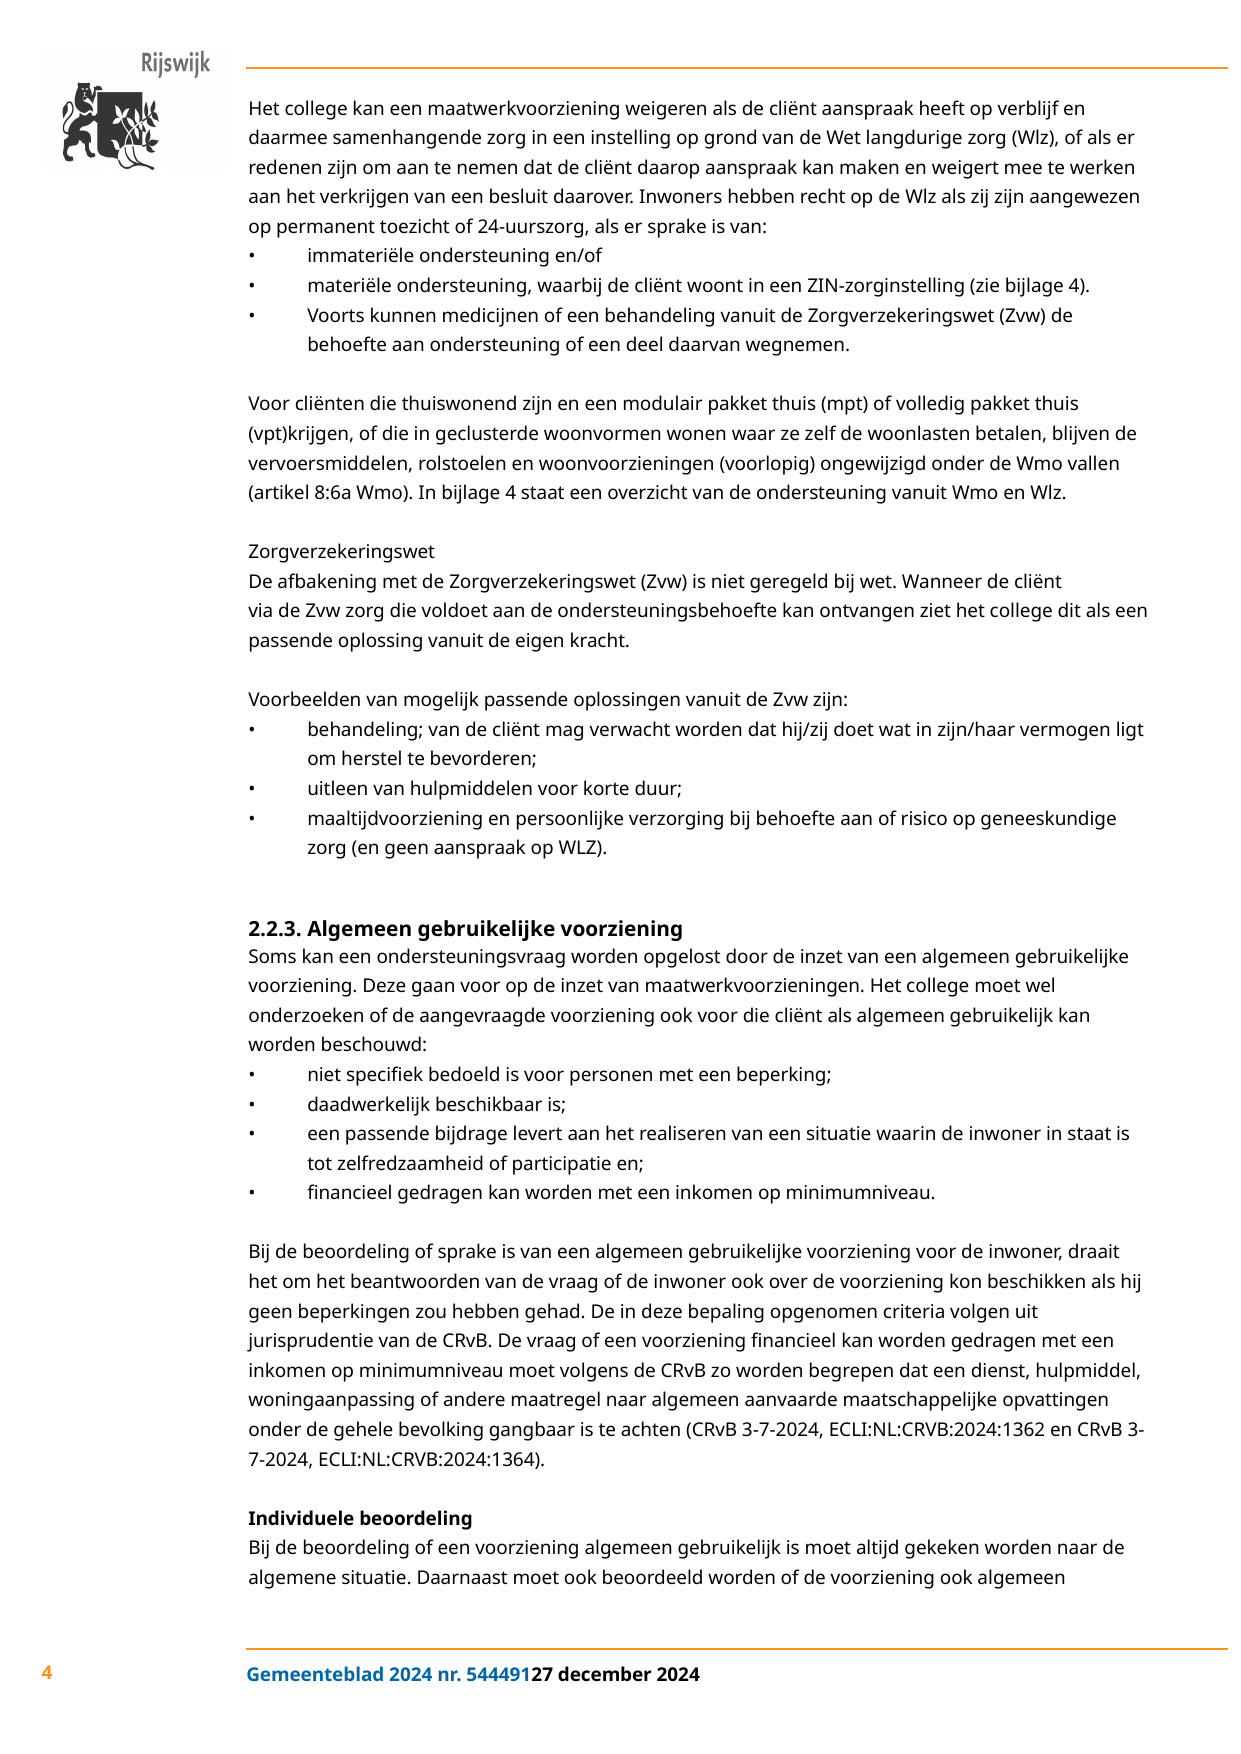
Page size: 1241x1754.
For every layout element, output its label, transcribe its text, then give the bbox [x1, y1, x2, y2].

picture [41, 47, 231, 172]
text Soms kan een ondersteuningsvraag worden opgelost door de inzet van een algemeen gebruikelijke voorziening. Deze gaan voor op de inzet van maatwerkvoorzieningen. Het college moet wel onderzoeken of de aangevraagde voorziening ook voor die cliënt als algemeen gebruikelijk kan worden beschouwd: [248, 943, 1152, 1057]
text Individuele beoordeling [248, 1505, 1152, 1531]
text De afbakening met de Zorgverzekeringswet (Zvw) is niet geregeld bij wet. Wanneer de cliënt [248, 568, 1152, 594]
text Voor cliënten die thuiswonend zijn en een modulair pakket thuis (mpt) of volledig pakket thuis (vpt)krijgen, of die in geclusterde woonvormen wonen waar ze zelf de woonlasten betalen, blijven de vervoersmiddelen, rolstoelen en woonvoorzieningen (voorlopig) ongewijzigd onder de Wmo vallen (artikel 8:6a Wmo). In bijlage 4 staat een overzicht van de ondersteuning vanuit Wmo en Wlz. [248, 391, 1152, 505]
text Bij de beoordeling of een voorziening algemeen gebruikelijk is moet altijd gekeken worden naar de algemene situatie. Daarnaast moet ook beoordeeld worden of de voorziening ook algemeen [248, 1534, 1152, 1590]
text Zorgverzekeringswet [248, 538, 1152, 564]
list Voorts kunnen medicijnen of een behandeling vanuit de Zorgverzekeringswet (Zvw) de behoefte aan ondersteuning of een deel daarvan wegnemen. [248, 302, 1152, 357]
list behandeling; van de cliënt mag verwacht worden dat hij/zij doet wat in zijn/haar vermogen ligt om herstel te bevorderen; [248, 716, 1152, 771]
list uitleen van hulpmiddelen voor korte duur; [248, 775, 1152, 801]
text 2.2.3. Algemeen gebruikelijke voorziening [248, 914, 1152, 943]
list materiële ondersteuning, waarbij de cliënt woont in een ZIN-zorginstelling (zie bijlage 4). [248, 272, 1152, 298]
text Voorbeelden van mogelijk passende oplossingen vanuit de Zvw zijn: [248, 686, 1152, 712]
list niet specifiek bedoeld is voor personen met een beperking; [248, 1061, 1152, 1087]
text Bij de beoordeling of sprake is van een algemeen gebruikelijke voorziening voor de inwoner, draait het om het beantwoorden van de vraag of de inwoner ook over de voorziening kon beschikken als hij geen beperkingen zou hebben gehad. De in deze bepaling opgenomen criteria volgen uit jurisprudentie van de CRvB. De vraag of een voorziening financieel kan worden gedragen met een inkomen op minimumniveau moet volgens de CRvB zo worden begrepen dat een dienst, hulpmiddel, woningaanpassing of andere maatregel naar algemeen aanvaarde maatschappelijke opvattingen onder de gehele bevolking gangbaar is te achten (CRvB 3-7-2024, ECLI:NL:CRVB:2024:1362 en CRvB 3-7-2024, ECLI:NL:CRVB:2024:1364). [248, 1239, 1152, 1471]
list maaltijdvoorziening en persoonlijke verzorging bij behoefte aan of risico op geneeskundige zorg (en geen aanspraak op WLZ). [248, 805, 1152, 860]
list een passende bijdrage levert aan het realiseren van een situatie waarin de inwoner in staat is tot zelfredzaamheid of participatie en; [248, 1120, 1152, 1176]
list immateriële ondersteuning en/of [248, 243, 1152, 268]
list financieel gedragen kan worden met een inkomen op minimumniveau. [248, 1179, 1152, 1205]
text Het college kan een maatwerkvoorziening weigeren als de cliënt aanspraak heeft op verblijf en daarmee samenhangende zorg in een instelling op grond van de Wet langdurige zorg (Wlz), of als er redenen zijn om aan te nemen dat de cliënt daarop aanspraak kan maken en weigert mee te werken aan het verkrijgen van een besluit daarover. Inwoners hebben recht op de Wlz als zij zijn aangewezen op permanent toezicht of 24-uurszorg, als er sprake is van: [248, 95, 1152, 239]
text via de Zvw zorg die voldoet aan de ondersteuningsbehoefte kan ontvangen ziet het college dit als een passende oplossing vanuit de eigen kracht. [248, 598, 1152, 653]
list daadwerkelijk beschikbaar is; [248, 1091, 1152, 1116]
